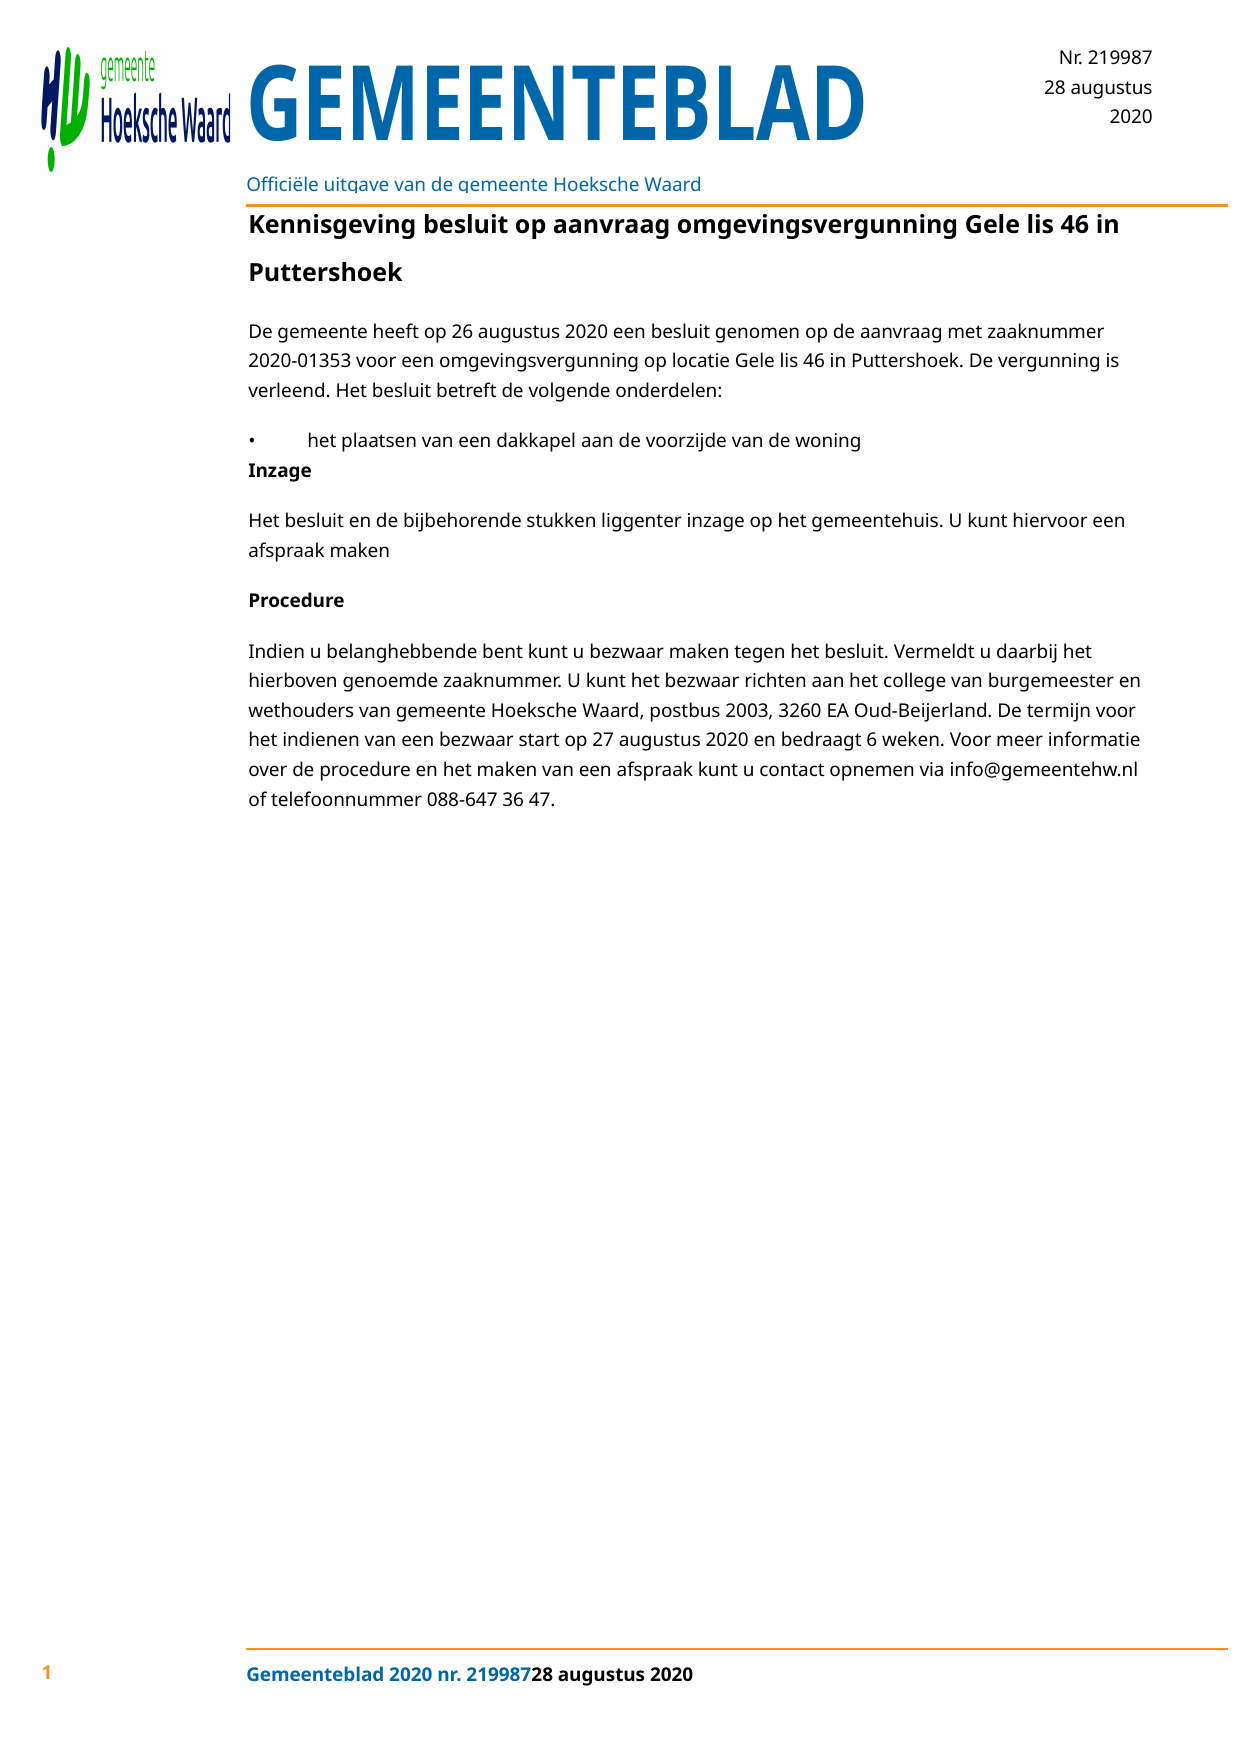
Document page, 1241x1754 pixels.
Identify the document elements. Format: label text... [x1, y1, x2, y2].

list het plaatsen van een dakkapel aan de voorzijde van de woning [248, 427, 1152, 453]
text Indien u belanghebbende bent kunt u bezwaar maken tegen het besluit. Vermeldt u daarbij het hierboven genoemde zaaknummer. U kunt het bezwaar richten aan het college van burgemeester en wethouders van gemeente Hoeksche Waard, postbus 2003, 3260 EA Oud-Beijerland. De termijn voor het indienen van een bezwaar start op 27 augustus 2020 en bedraagt 6 weken. Voor meer informatie over de procedure en het maken van een afspraak kunt u contact opnemen via info@gemeentehw.nl of telefoonnummer 088-647 36 47. [248, 638, 1152, 812]
picture [41, 47, 231, 172]
text Het besluit en de bijbehorende stukken liggenter inzage op het gemeentehuis. U kunt hiervoor een afspraak maken [248, 507, 1152, 563]
text Kennisgeving besluit op aanvraag omgevingsvergunning Gele lis 46 in Puttershoek [248, 207, 1152, 288]
text Procedure [248, 587, 1152, 613]
text De gemeente heeft op 26 augustus 2020 een besluit genomen op de aanvraag met zaaknummer 2020-01353 voor een omgevingsvergunning op locatie Gele lis 46 in Puttershoek. De vergunning is verleend. Het besluit betreft de volgende onderdelen: [248, 318, 1152, 403]
text Inzage [248, 457, 1152, 483]
